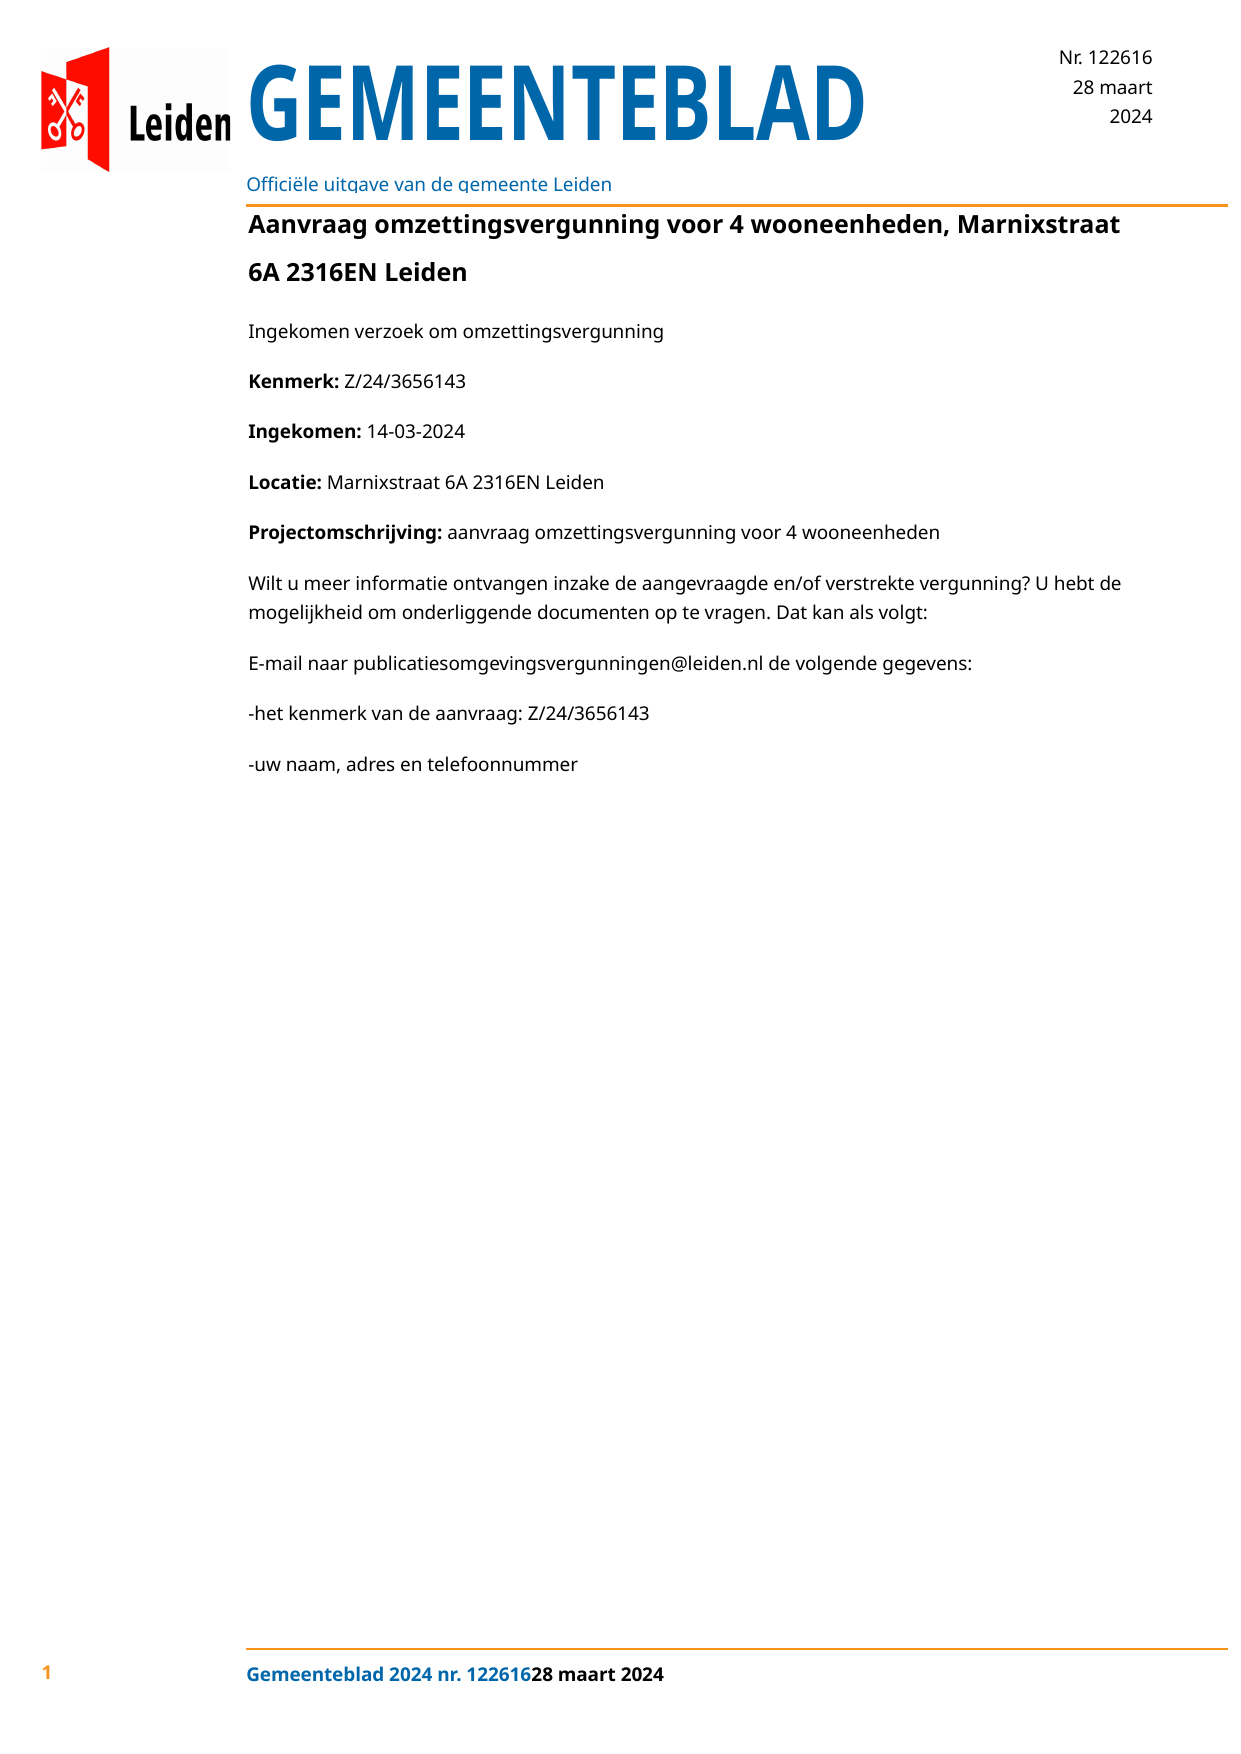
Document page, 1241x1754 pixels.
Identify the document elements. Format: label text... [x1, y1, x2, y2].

text Projectomschrijving: aanvraag omzettingsvergunning voor 4 wooneenheden [248, 519, 1152, 545]
text Wilt u meer informatie ontvangen inzake de aangevraagde en/of verstrekte vergunning? U hebt de mogelijkheid om onderliggende documenten op te vragen. Dat kan als volgt: [248, 570, 1152, 625]
text Ingekomen: 14-03-2024 [248, 419, 1152, 444]
text Aanvraag omzettingsvergunning voor 4 wooneenheden, Marnixstraat 6A 2316EN Leiden [248, 207, 1152, 288]
text Ingekomen verzoek om omzettingsvergunning [248, 318, 1152, 344]
text -het kenmerk van de aanvraag: Z/24/3656143 [248, 700, 1152, 726]
picture [41, 47, 231, 172]
text Locatie: Marnixstraat 6A 2316EN Leiden [248, 469, 1152, 495]
text Kenmerk: Z/24/3656143 [248, 368, 1152, 394]
text -uw naam, adres en telefoonnummer [248, 751, 1152, 777]
text E-mail naar publicatiesomgevingsvergunningen@leiden.nl de volgende gegevens: [248, 650, 1152, 676]
